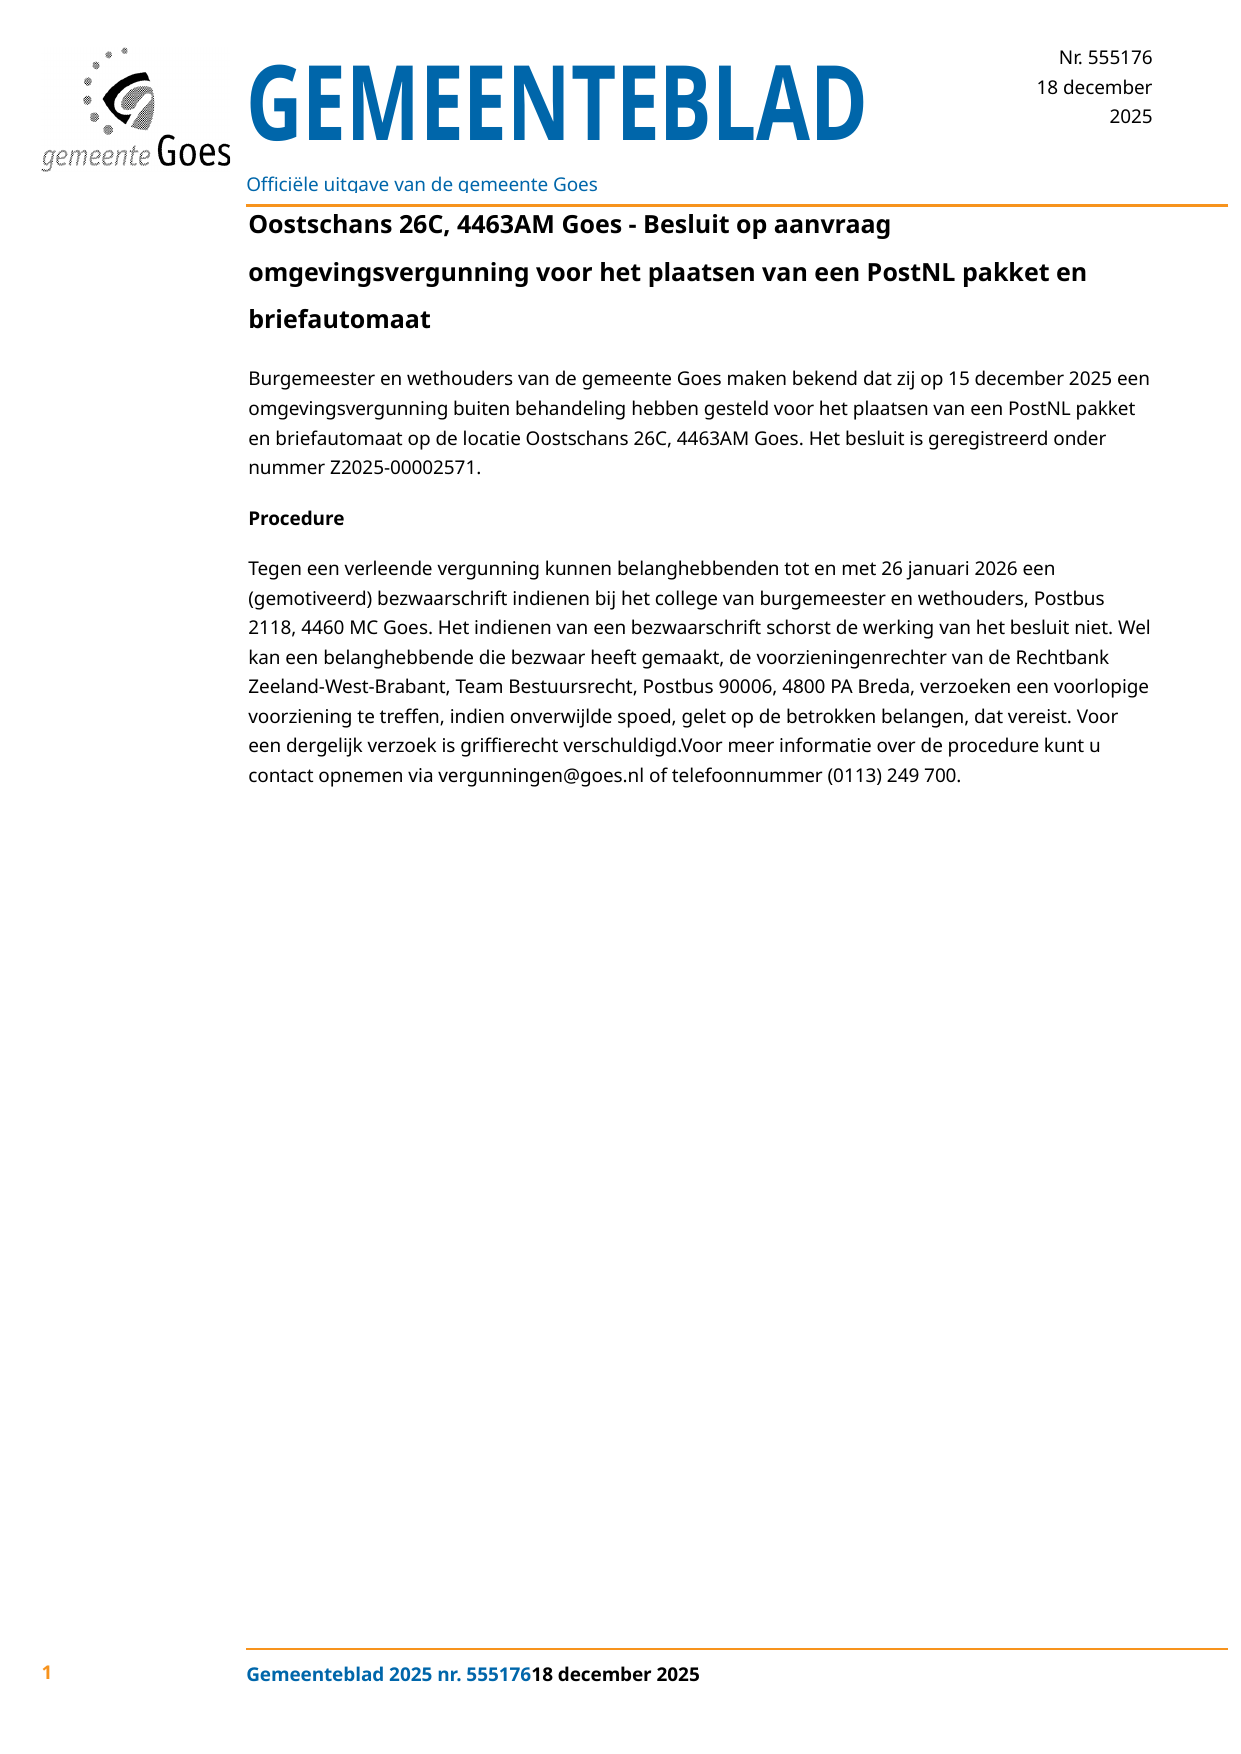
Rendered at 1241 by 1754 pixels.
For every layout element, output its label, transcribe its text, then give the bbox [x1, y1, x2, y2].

text Procedure [248, 505, 1152, 530]
text Oostschans 26C, 4463AM Goes - Besluit op aanvraag omgevingsvergunning voor het plaatsen van een PostNL pakket en briefautomaat [248, 207, 1152, 336]
text Burgemeester en wethouders van de gemeente Goes maken bekend dat zij op 15 december 2025 een omgevingsvergunning buiten behandeling hebben gesteld voor het plaatsen van een PostNL pakket en briefautomaat op de locatie Oostschans 26C, 4463AM Goes. Het besluit is geregistreerd onder nummer Z2025-00002571. [248, 366, 1152, 480]
text Tegen een verleende vergunning kunnen belanghebbenden tot en met 26 januari 2026 een (gemotiveerd) bezwaarschrift indienen bij het college van burgemeester en wethouders, Postbus 2118, 4460 MC Goes. Het indienen van een bezwaarschrift schorst de werking van het besluit niet. Wel kan een belanghebbende die bezwaar heeft gemaakt, de voorzieningenrechter van de Rechtbank Zeeland-West-Brabant, Team Bestuursrecht, Postbus 90006, 4800 PA Breda, verzoeken een voorlopige voorziening te treffen, indien onverwijlde spoed, gelet op de betrokken belangen, dat vereist. Voor een dergelijk verzoek is griffierecht verschuldigd.Voor meer informatie over de procedure kunt u contact opnemen via vergunningen@goes.nl of telefoonnummer (0113) 249 700. [248, 555, 1152, 788]
picture [41, 47, 231, 172]
